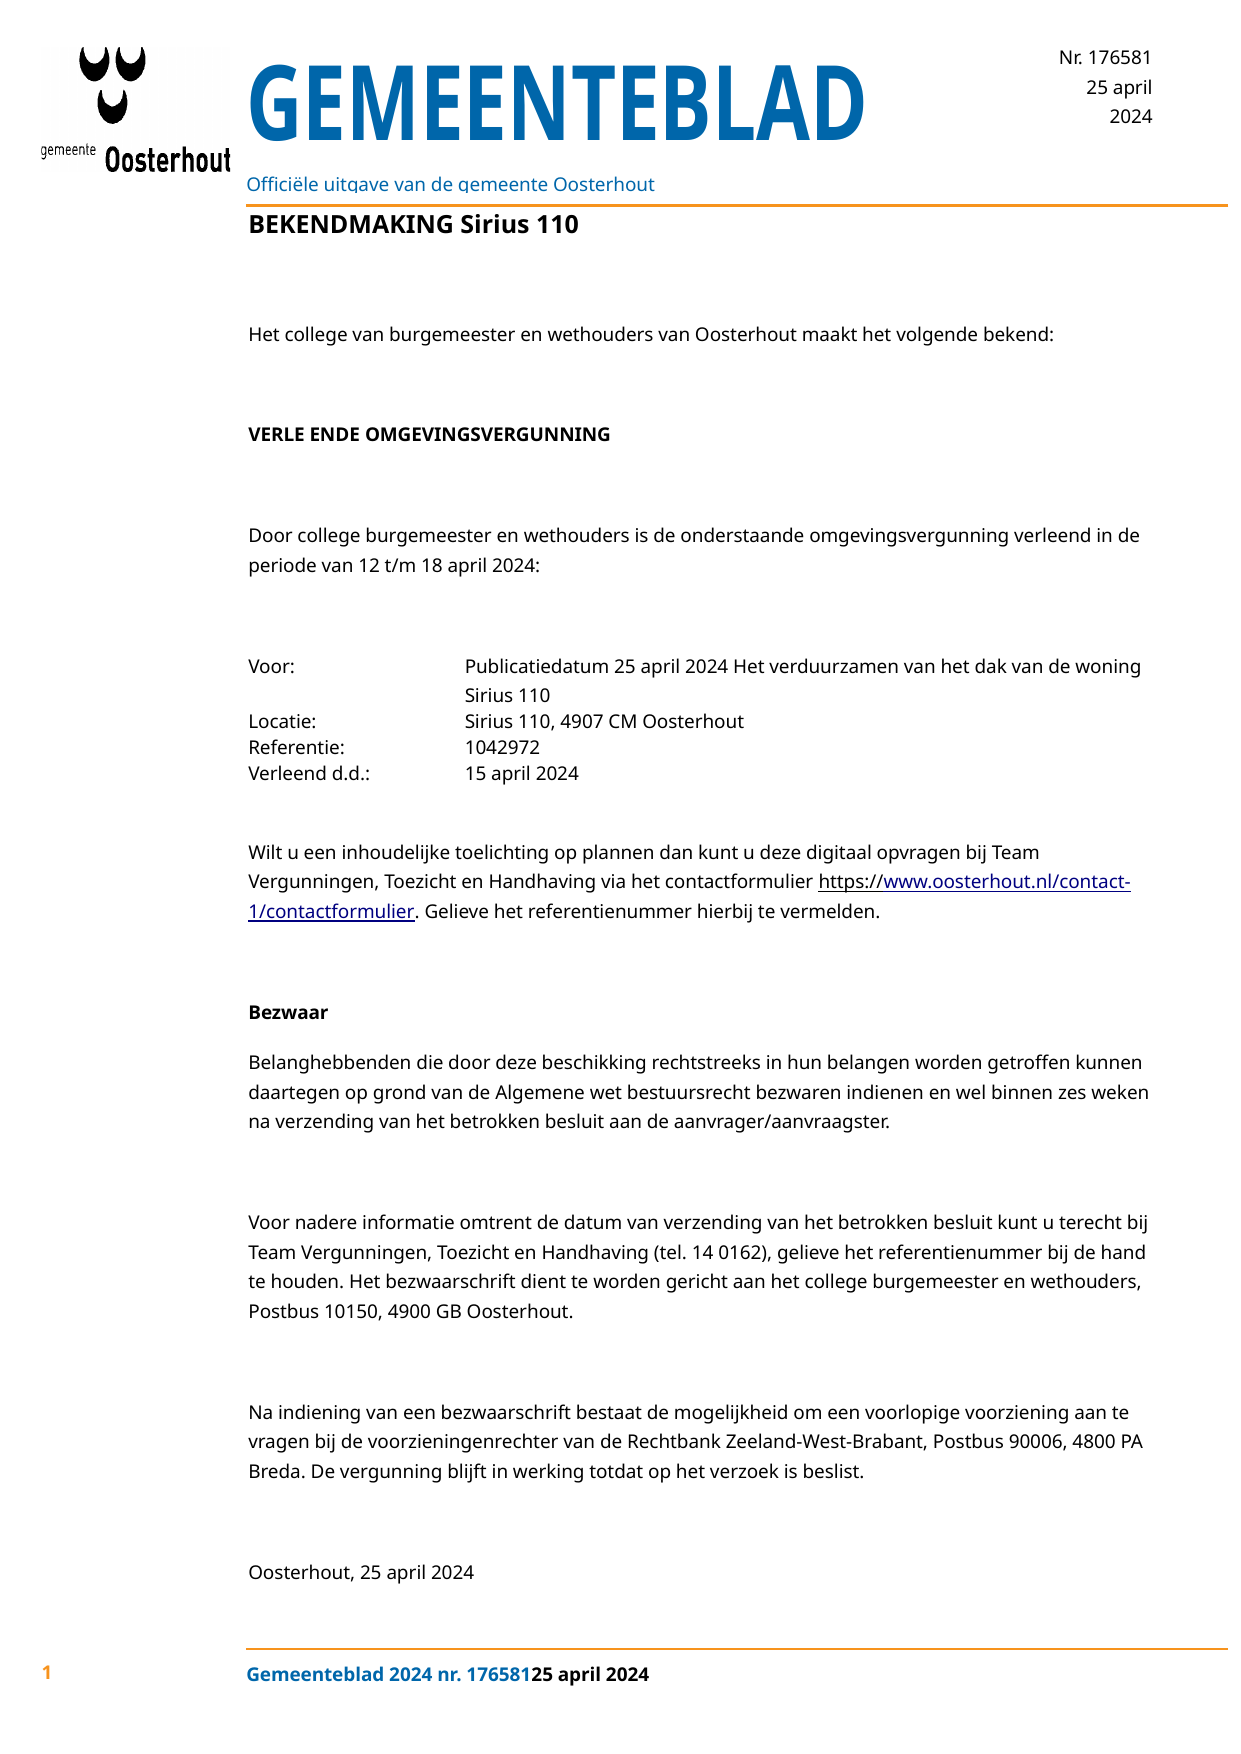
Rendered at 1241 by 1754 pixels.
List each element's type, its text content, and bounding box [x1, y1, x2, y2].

text VERLE ENDE OMGEVINGSVERGUNNING [248, 422, 1152, 447]
text Belanghebbenden die door deze beschikking rechtstreeks in hun belangen worden getroffen kunnen daartegen op grond van de Algemene wet bestuursrecht bezwaren indienen en wel binnen zes weken na verzending van het betrokken besluit aan de aanvrager/aanvraagster. [248, 1049, 1152, 1134]
table_header Publicatiedatum 25 april 2024 Het verduurzamen van het dak van de woning Sirius 110 [465, 653, 1152, 708]
text Bezwaar [248, 999, 1152, 1025]
table_cell 15 april 2024 [465, 760, 1152, 785]
text Voor nadere informatie omtrent de datum van verzending van het betrokken besluit kunt u terecht bij Team Vergunningen, Toezicht en Handhaving (tel. 14 0162), gelieve het referentienummer bij de hand te houden. Het bezwaarschrift dient te worden gericht aan het college burgemeester en wethouders, Postbus 10150, 4900 GB Oosterhout. [248, 1209, 1152, 1324]
text Oosterhout, 25 april 2024 [248, 1559, 1152, 1585]
table_header Voor: [248, 653, 464, 708]
table_cell 1042972 [465, 734, 1152, 760]
text Na indiening van een bezwaarschrift bestaat de mogelijkheid om een voorlopige voorziening aan te vragen bij de voorzieningenrechter van de Rechtbank Zeeland-West-Brabant, Postbus 90006, 4800 PA Breda. De vergunning blijft in werking totdat op het verzoek is beslist. [248, 1399, 1152, 1484]
table_cell Verleend d.d.: [248, 760, 464, 785]
text BEKENDMAKING Sirius 110 [248, 207, 1152, 241]
table_cell Locatie: [248, 708, 464, 734]
table_cell Sirius 110, 4907 CM Oosterhout [465, 708, 1152, 734]
table_cell Referentie: [248, 734, 464, 760]
picture [41, 47, 231, 172]
text Het college van burgemeester en wethouders van Oosterhout maakt het volgende bekend: [248, 321, 1152, 346]
text Wilt u een inhoudelijke toelichting op plannen dan kunt u deze digitaal opvragen bij Team Vergunningen, Toezicht en Handhaving via het contactformulier https://www.oosterhout.nl/contact-1/contactformulier. Gelieve het referentienummer hierbij te vermelden. [248, 839, 1152, 924]
text Door college burgemeester en wethouders is de onderstaande omgevingsvergunning verleend in de periode van 12 t/m 18 april 2024: [248, 522, 1152, 578]
